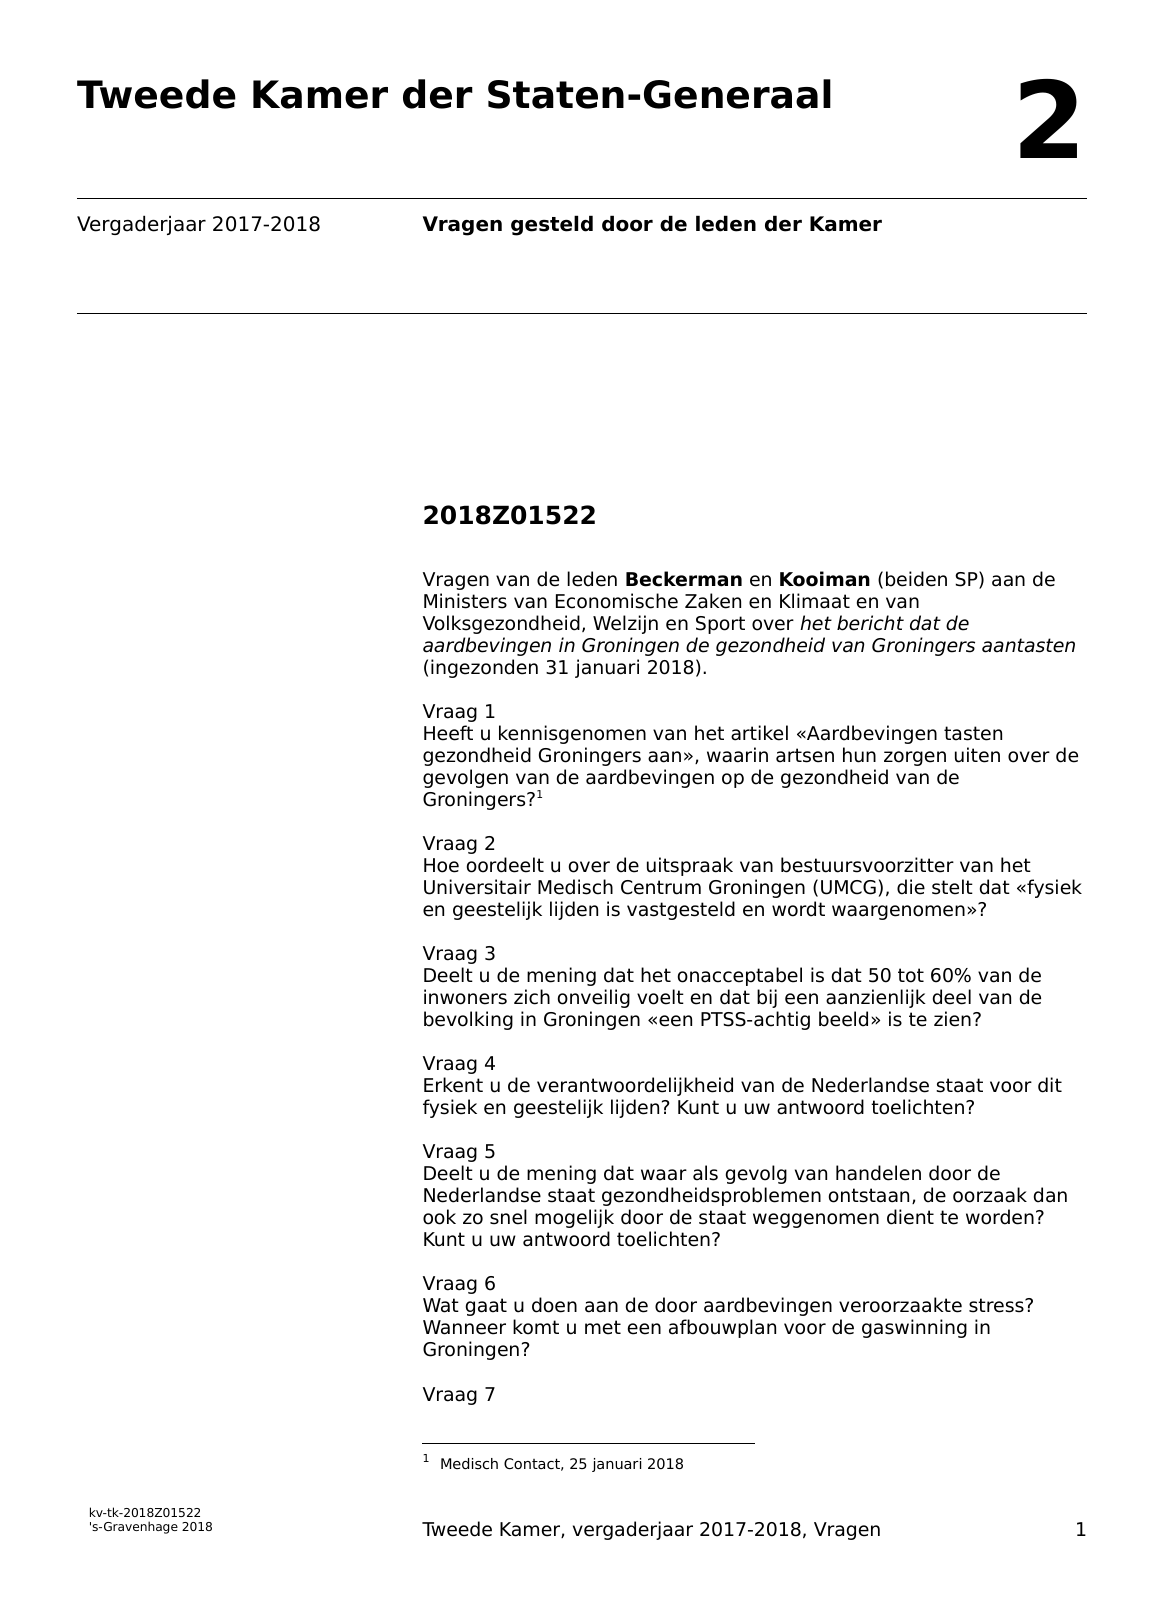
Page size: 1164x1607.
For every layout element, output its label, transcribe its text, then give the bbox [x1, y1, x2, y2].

text Vraag 1 [422, 701, 1087, 723]
text Vraag 5 [422, 1141, 1087, 1163]
text kv-tk-2018Z01522 [88, 1506, 323, 1520]
text Vraag 2 [422, 833, 1087, 855]
text Medisch Contact, 25 januari 2018 [422, 1452, 1087, 1474]
text Hoe oordeelt u over de uitspraak van bestuursvoorzitter van het Universitair Medisch Centrum Groningen (UMCG), die stelt dat «fysiek en geestelijk lijden is vastgesteld en wordt waargenomen»? [422, 855, 1087, 921]
text 2018Z01522 [422, 501, 1087, 531]
text Deelt u de mening dat waar als gevolg van handelen door de Nederlandse staat gezondheidsproblemen ontstaan, de oorzaak dan ook zo snel mogelijk door de staat weggenomen dient te worden? Kunt u uw antwoord toelichten? [422, 1163, 1087, 1251]
text Wat gaat u doen aan de door aardbevingen veroorzaakte stress? Wanneer komt u met een afbouwplan voor de gaswinning in Groningen? [422, 1295, 1087, 1361]
table_header 2 [886, 59, 1087, 198]
text Erkent u de verantwoordelijkheid van de Nederlandse staat voor dit fysiek en geestelijk lijden? Kunt u uw antwoord toelichten? [422, 1075, 1087, 1119]
table_header Tweede Kamer der Staten-Generaal [77, 59, 886, 198]
text Vragen van de leden Beckerman en Kooiman (beiden SP) aan de Ministers van Economische Zaken en Klimaat en van Volksgezondheid, Welzijn en Sport over het bericht dat de aardbevingen in Groningen de gezondheid van Groningers aantasten (ingezonden 31 januari 2018). [422, 569, 1087, 679]
text Vraag 6 [422, 1273, 1087, 1295]
text 's-Gravenhage 2018 [88, 1520, 323, 1534]
text Heeft u kennisgenomen van het artikel «Aardbevingen tasten gezondheid Groningers aan», waarin artsen hun zorgen uiten over de gevolgen van de aardbevingen op de gezondheid van de Groningers? [422, 723, 1087, 811]
text Vraag 7 [422, 1383, 1087, 1405]
text Deelt u de mening dat het onacceptabel is dat 50 tot 60% van de inwoners zich onveilig voelt en dat bij een aanzienlijk deel van de bevolking in Groningen «een PTSS-achtig beeld» is te zien? [422, 965, 1087, 1031]
text Vraag 3 [422, 943, 1087, 965]
table_cell Vragen gesteld door de leden der Kamer [422, 199, 1087, 313]
text Vraag 4 [422, 1053, 1087, 1075]
table_cell Vergaderjaar 2017-2018 [77, 199, 422, 313]
